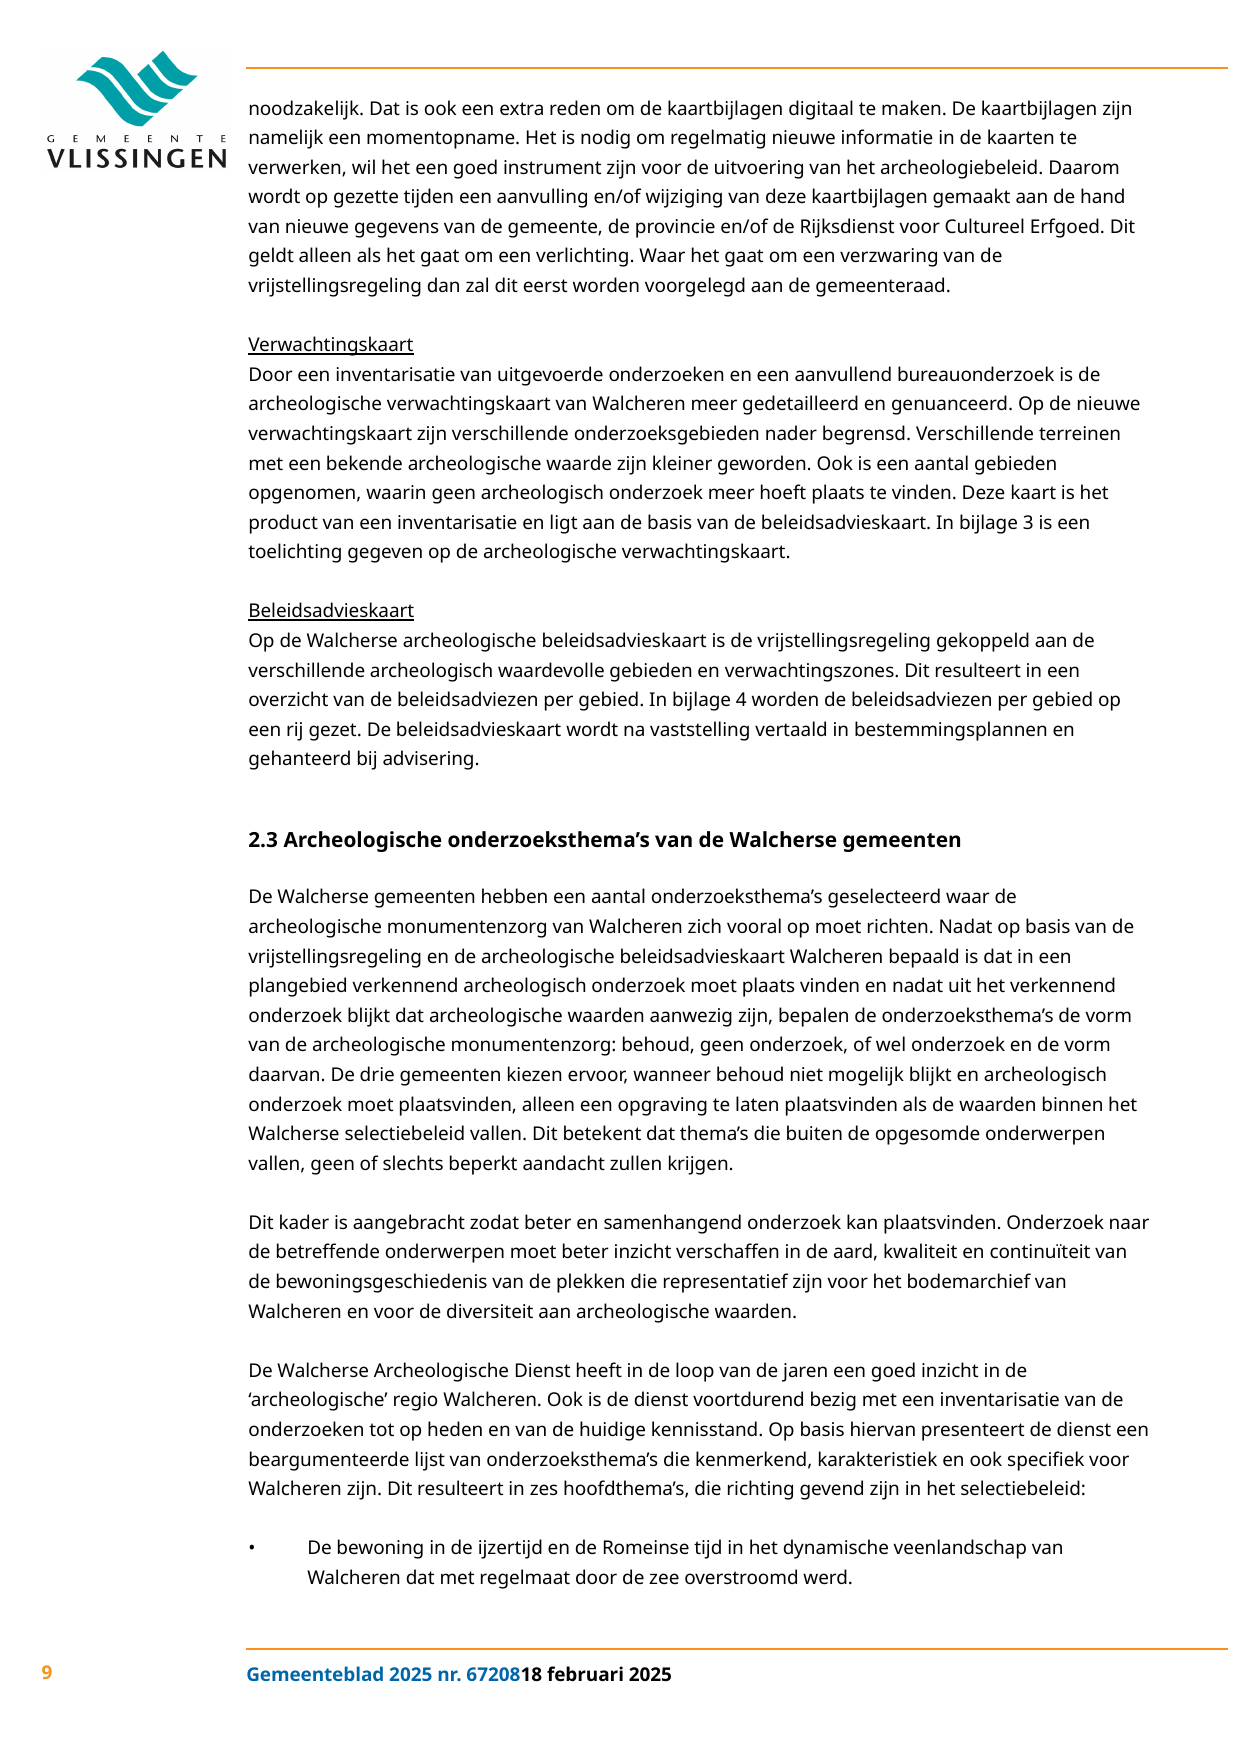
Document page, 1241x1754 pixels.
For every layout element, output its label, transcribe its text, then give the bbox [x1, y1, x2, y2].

text Op de Walcherse archeologische beleidsadvieskaart is de vrijstellingsregeling gekoppeld aan de verschillende archeologisch waardevolle gebieden en verwachtingszones. Dit resulteert in een overzicht van de beleidsadviezen per gebied. In bijlage 4 worden de beleidsadviezen per gebied op een rij gezet. De beleidsadvieskaart wordt na vaststelling vertaald in bestemmingsplannen en gehanteerd bij advisering. [248, 627, 1152, 771]
text 2.3 Archeologische onderzoeksthema’s van de Walcherse gemeenten [248, 826, 1152, 854]
picture [41, 47, 231, 172]
text Beleidsadvieskaart [248, 598, 1152, 623]
list De bewoning in de ijzertijd en de Romeinse tijd in het dynamische veenlandschap van Walcheren dat met regelmaat door de zee overstroomd werd. [248, 1534, 1152, 1590]
text Verwachtingskaart [248, 331, 1152, 357]
text De Walcherse Archeologische Dienst heeft in de loop van de jaren een goed inzicht in de ‘archeologische’ regio Walcheren. Ook is de dienst voortdurend bezig met een inventarisatie van de onderzoeken tot op heden en van de huidige kennisstand. Op basis hiervan presenteert de dienst een beargumenteerde lijst van onderzoeksthema’s die kenmerkend, karakteristiek en ook specifiek voor Walcheren zijn. Dit resulteert in zes hoofdthema’s, die richting gevend zijn in het selectiebeleid: [248, 1357, 1152, 1501]
text Door een inventarisatie van uitgevoerde onderzoeken en een aanvullend bureauonderzoek is de archeologische verwachtingskaart van Walcheren meer gedetailleerd en genuanceerd. Op de nieuwe verwachtingskaart zijn verschillende onderzoeksgebieden nader begrensd. Verschillende terreinen met een bekende archeologische waarde zijn kleiner geworden. Ook is een aantal gebieden opgenomen, waarin geen archeologisch onderzoek meer hoeft plaats te vinden. Deze kaart is het product van een inventarisatie en ligt aan de basis van de beleidsadvieskaart. In bijlage 3 is een toelichting gegeven op de archeologische verwachtingskaart. [248, 361, 1152, 564]
text De Walcherse gemeenten hebben een aantal onderzoeksthema’s geselecteerd waar de archeologische monumentenzorg van Walcheren zich vooral op moet richten. Nadat op basis van de vrijstellingsregeling en de archeologische beleidsadvieskaart Walcheren bepaald is dat in een plangebied verkennend archeologisch onderzoek moet plaats vinden en nadat uit het verkennend onderzoek blijkt dat archeologische waarden aanwezig zijn, bepalen de onderzoeksthema’s de vorm van de archeologische monumentenzorg: behoud, geen onderzoek, of wel onderzoek en de vorm daarvan. De drie gemeenten kiezen ervoor, wanneer behoud niet mogelijk blijkt en archeologisch onderzoek moet plaatsvinden, alleen een opgraving te laten plaatsvinden als de waarden binnen het Walcherse selectiebeleid vallen. Dit betekent dat thema’s die buiten de opgesomde onderwerpen vallen, geen of slechts beperkt aandacht zullen krijgen. [248, 884, 1152, 1176]
text noodzakelijk. Dat is ook een extra reden om de kaartbijlagen digitaal te maken. De kaartbijlagen zijn namelijk een momentopname. Het is nodig om regelmatig nieuwe informatie in de kaarten te verwerken, wil het een goed instrument zijn voor de uitvoering van het archeologiebeleid. Daarom wordt op gezette tijden een aanvulling en/of wijziging van deze kaartbijlagen gemaakt aan de hand van nieuwe gegevens van de gemeente, de provincie en/of de Rijksdienst voor Cultureel Erfgoed. Dit geldt alleen als het gaat om een verlichting. Waar het gaat om een verzwaring van de vrijstellingsregeling dan zal dit eerst worden voorgelegd aan de gemeenteraad. [248, 95, 1152, 298]
text Dit kader is aangebracht zodat beter en samenhangend onderzoek kan plaatsvinden. Onderzoek naar de betreffende onderwerpen moet beter inzicht verschaffen in de aard, kwaliteit en continuïteit van de bewoningsgeschiedenis van de plekken die representatief zijn voor het bodemarchief van Walcheren en voor de diversiteit aan archeologische waarden. [248, 1209, 1152, 1323]
